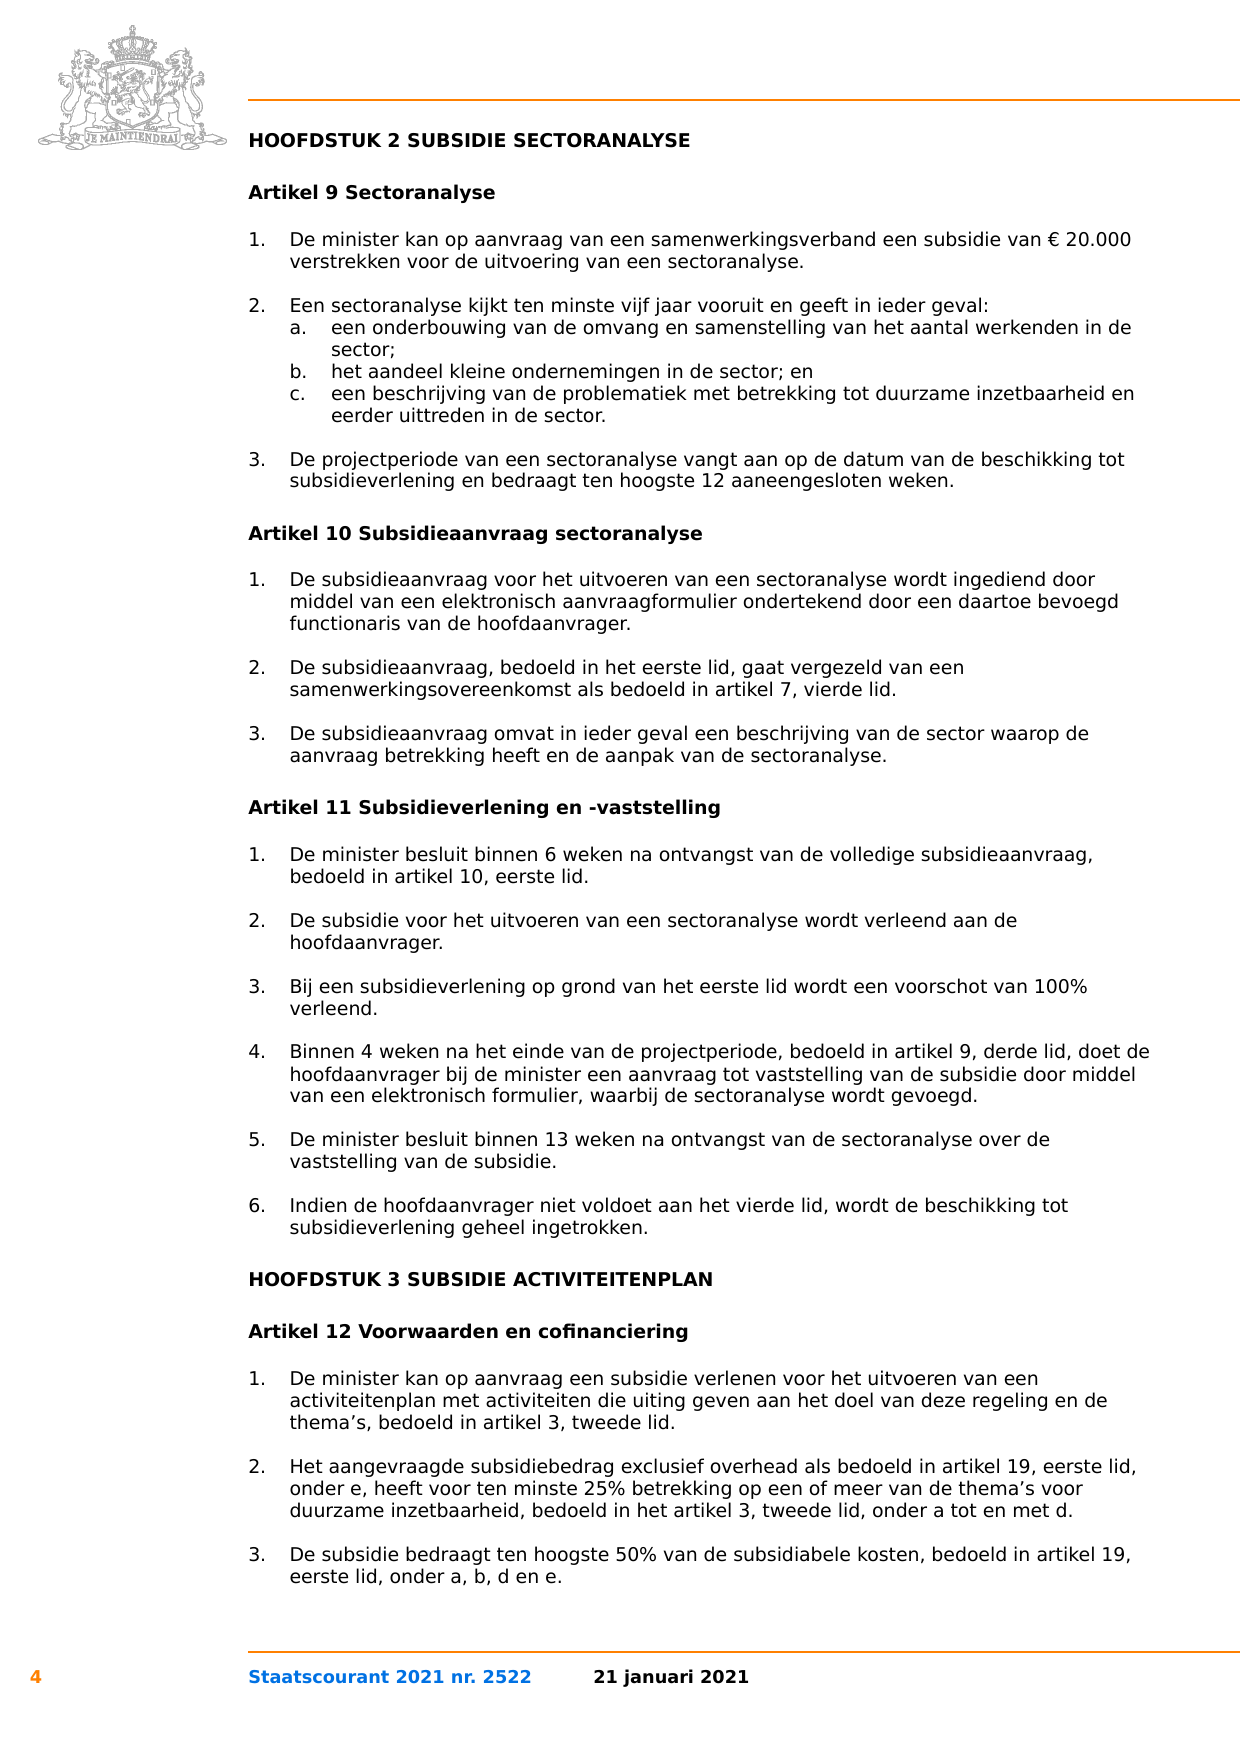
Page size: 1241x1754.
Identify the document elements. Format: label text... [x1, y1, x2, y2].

text 3. De subsidieaanvraag omvat in ieder geval een beschrijving van de sector waarop de aanvraag betrekking heeft en de aanpak van de sectoranalyse. [248, 723, 1163, 767]
subtitle Artikel 11 Subsidieverlening en -vaststelling [248, 797, 1163, 819]
subtitle HOOFDSTUK 2 SUBSIDIE SECTORANALYSE [248, 130, 1163, 152]
subtitle HOOFDSTUK 3 SUBSIDIE ACTIVITEITENPLAN [248, 1269, 1163, 1291]
text 3. De subsidie bedraagt ten hoogste 50% van de subsidiabele kosten, bedoeld in artikel 19, eerste lid, onder a, b, d en e. [248, 1544, 1163, 1588]
text a. een onderbouwing van de omvang en samenstelling van het aantal werkenden in de sector; [289, 317, 1163, 361]
text 5. De minister besluit binnen 13 weken na ontvangst van de sectoranalyse over de vaststelling van de subsidie. [248, 1129, 1163, 1173]
text 3. Bij een subsidieverlening op grond van het eerste lid wordt een voorschot van 100% verleend. [248, 976, 1163, 1019]
text c. een beschrijving van de problematiek met betrekking tot duurzame inzetbaarheid en eerder uittreden in de sector. [289, 383, 1163, 427]
text 4. Binnen 4 weken na het einde van de projectperiode, bedoeld in artikel 9, derde lid, doet de hoofdaanvrager bij de minister een aanvraag tot vaststelling van de subsidie door middel van een elektronisch formulier, waarbij de sectoranalyse wordt gevoegd. [248, 1041, 1163, 1107]
text 2. Een sectoranalyse kijkt ten minste vijf jaar vooruit en geeft in ieder geval: [248, 295, 1163, 317]
subtitle Artikel 9 Sectoranalyse [248, 182, 1163, 204]
picture [38, 25, 227, 150]
subtitle Artikel 10 Subsidieaanvraag sectoranalyse [248, 522, 1163, 544]
subtitle Artikel 12 Voorwaarden en cofinanciering [248, 1321, 1163, 1343]
text 2. De subsidie voor het uitvoeren van een sectoranalyse wordt verleend aan de hoofdaanvrager. [248, 910, 1163, 954]
text 1. De minister kan op aanvraag van een samenwerkingsverband een subsidie van € 20.000 verstrekken voor de uitvoering van een sectoranalyse. [248, 229, 1163, 273]
text 2. De subsidieaanvraag, bedoeld in het eerste lid, gaat vergezeld van een samenwerkingsovereenkomst als bedoeld in artikel 7, vierde lid. [248, 657, 1163, 701]
text 2. Het aangevraagde subsidiebedrag exclusief overhead als bedoeld in artikel 19, eerste lid, onder e, heeft voor ten minste 25% betrekking op een of meer van de thema’s voor duurzame inzetbaarheid, bedoeld in het artikel 3, tweede lid, onder a tot en met d. [248, 1456, 1163, 1522]
text 3. De projectperiode van een sectoranalyse vangt aan op de datum van de beschikking tot subsidieverlening en bedraagt ten hoogste 12 aaneengesloten weken. [248, 448, 1163, 492]
text 6. Indien de hoofdaanvrager niet voldoet aan het vierde lid, wordt de beschikking tot subsidieverlening geheel ingetrokken. [248, 1195, 1163, 1239]
text b. het aandeel kleine ondernemingen in de sector; en [289, 361, 1163, 383]
text 1. De subsidieaanvraag voor het uitvoeren van een sectoranalyse wordt ingediend door middel van een elektronisch aanvraagformulier ondertekend door een daartoe bevoegd functionaris van de hoofdaanvrager. [248, 569, 1163, 635]
text 1. De minister besluit binnen 6 weken na ontvangst van de volledige subsidieaanvraag, bedoeld in artikel 10, eerste lid. [248, 844, 1163, 888]
text 1. De minister kan op aanvraag een subsidie verlenen voor het uitvoeren van een activiteitenplan met activiteiten die uiting geven aan het doel van deze regeling en de thema’s, bedoeld in artikel 3, tweede lid. [248, 1368, 1163, 1434]
